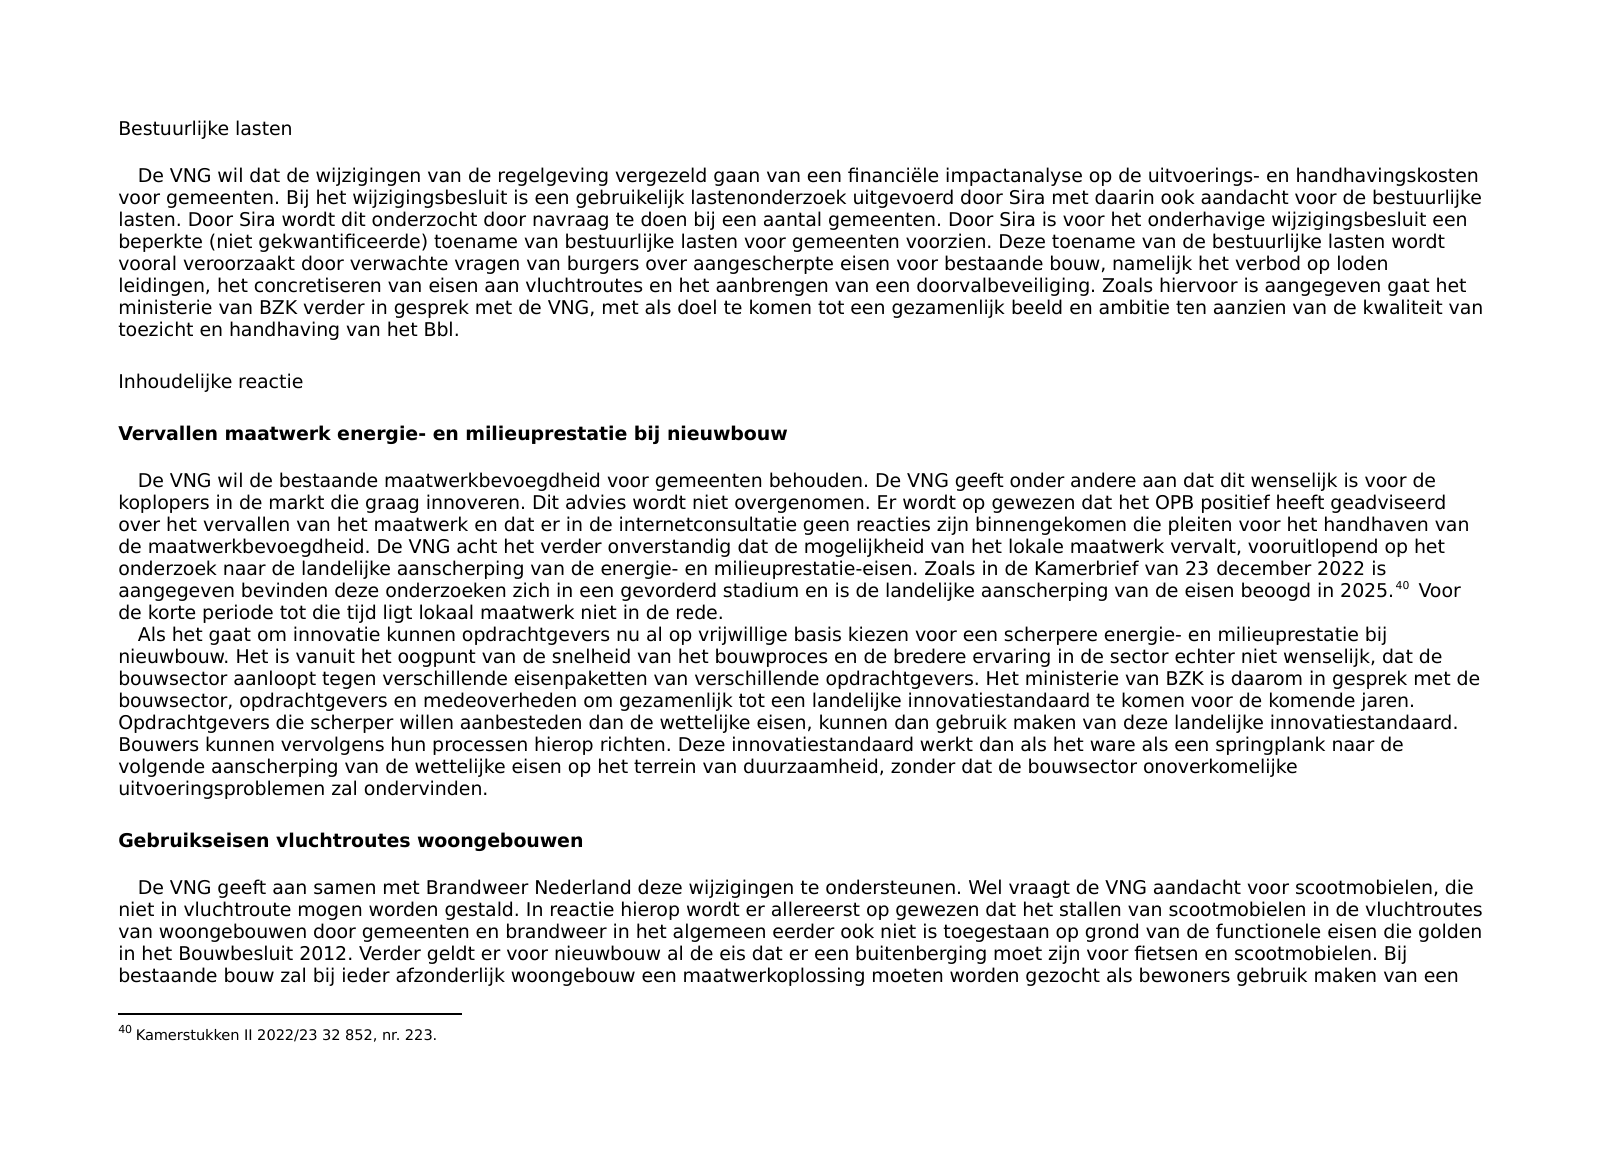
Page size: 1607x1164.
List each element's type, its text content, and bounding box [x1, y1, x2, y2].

text Kamerstukken II 2022/23 32 852, nr. 223. [118, 1023, 1488, 1045]
text De VNG wil de bestaande maatwerkbevoegdheid voor gemeenten behouden. De VNG geeft onder andere aan dat dit wenselijk is voor de koplopers in de markt die graag innoveren. Dit advies wordt niet overgenomen. Er wordt op gewezen dat het OPB positief heeft geadviseerd over het vervallen van het maatwerk en dat er in de internetconsultatie geen reacties zijn binnengekomen die pleiten voor het handhaven van de maatwerkbevoegdheid. De VNG acht het verder onverstandig dat de mogelijkheid van het lokale maatwerk vervalt, vooruitlopend op het onderzoek naar de landelijke aanscherping van de energie- en milieuprestatie-eisen. Zoals in de Kamerbrief van 23 december 2022 is aangegeven bevinden deze onderzoeken zich in een gevorderd stadium en is de landelijke aanscherping van de eisen beoogd in 2025. Voor de korte periode tot die tijd ligt lokaal maatwerk niet in de rede. [118, 470, 1488, 624]
text De VNG wil dat de wijzigingen van de regelgeving vergezeld gaan van een financiële impactanalyse op de uitvoerings- en handhavingskosten voor gemeenten. Bij het wijzigingsbesluit is een gebruikelijk lastenonderzoek uitgevoerd door Sira met daarin ook aandacht voor de bestuurlijke lasten. Door Sira wordt dit onderzocht door navraag te doen bij een aantal gemeenten. Door Sira is voor het onderhavige wijzigingsbesluit een beperkte (niet gekwantificeerde) toename van bestuurlijke lasten voor gemeenten voorzien. Deze toename van de bestuurlijke lasten wordt vooral veroorzaakt door verwachte vragen van burgers over aangescherpte eisen voor bestaande bouw, namelijk het verbod op loden leidingen, het concretiseren van eisen aan vluchtroutes en het aanbrengen van een doorvalbeveiliging. Zoals hiervoor is aangegeven gaat het ministerie van BZK verder in gesprek met de VNG, met als doel te komen tot een gezamenlijk beeld en ambitie ten aanzien van de kwaliteit van toezicht en handhaving van het Bbl. [118, 165, 1488, 341]
text De VNG geeft aan samen met Brandweer Nederland deze wijzigingen te ondersteunen. Wel vraagt de VNG aandacht voor scootmobielen, die niet in vluchtroute mogen worden gestald. In reactie hierop wordt er allereerst op gewezen dat het stallen van scootmobielen in de vluchtroutes van woongebouwen door gemeenten en brandweer in het algemeen eerder ook niet is toegestaan op grond van de functionele eisen die golden in het Bouwbesluit 2012. Verder geldt er voor nieuwbouw al de eis dat er een buitenberging moet zijn voor fietsen en scootmobielen. Bij bestaande bouw zal bij ieder afzonderlijk woongebouw een maatwerkoplossing moeten worden gezocht als bewoners gebruik maken van een [118, 877, 1488, 986]
subtitle Inhoudelijke reactie [118, 371, 1488, 393]
subtitle Vervallen maatwerk energie- en milieuprestatie bij nieuwbouw [118, 423, 1488, 445]
subtitle Bestuurlijke lasten [118, 118, 1488, 140]
text Als het gaat om innovatie kunnen opdrachtgevers nu al op vrijwillige basis kiezen voor een scherpere energie- en milieuprestatie bij nieuwbouw. Het is vanuit het oogpunt van de snelheid van het bouwproces en de bredere ervaring in de sector echter niet wenselijk, dat de bouwsector aanloopt tegen verschillende eisenpaketten van verschillende opdrachtgevers. Het ministerie van BZK is daarom in gesprek met de bouwsector, opdrachtgevers en medeoverheden om gezamenlijk tot een landelijke innovatiestandaard te komen voor de komende jaren. Opdrachtgevers die scherper willen aanbesteden dan de wettelijke eisen, kunnen dan gebruik maken van deze landelijke innovatiestandaard. Bouwers kunnen vervolgens hun processen hierop richten. Deze innovatiestandaard werkt dan als het ware als een springplank naar de volgende aanscherping van de wettelijke eisen op het terrein van duurzaamheid, zonder dat de bouwsector onoverkomelijke uitvoeringsproblemen zal ondervinden. [118, 624, 1488, 799]
subtitle Gebruikseisen vluchtroutes woongebouwen [118, 829, 1488, 852]
